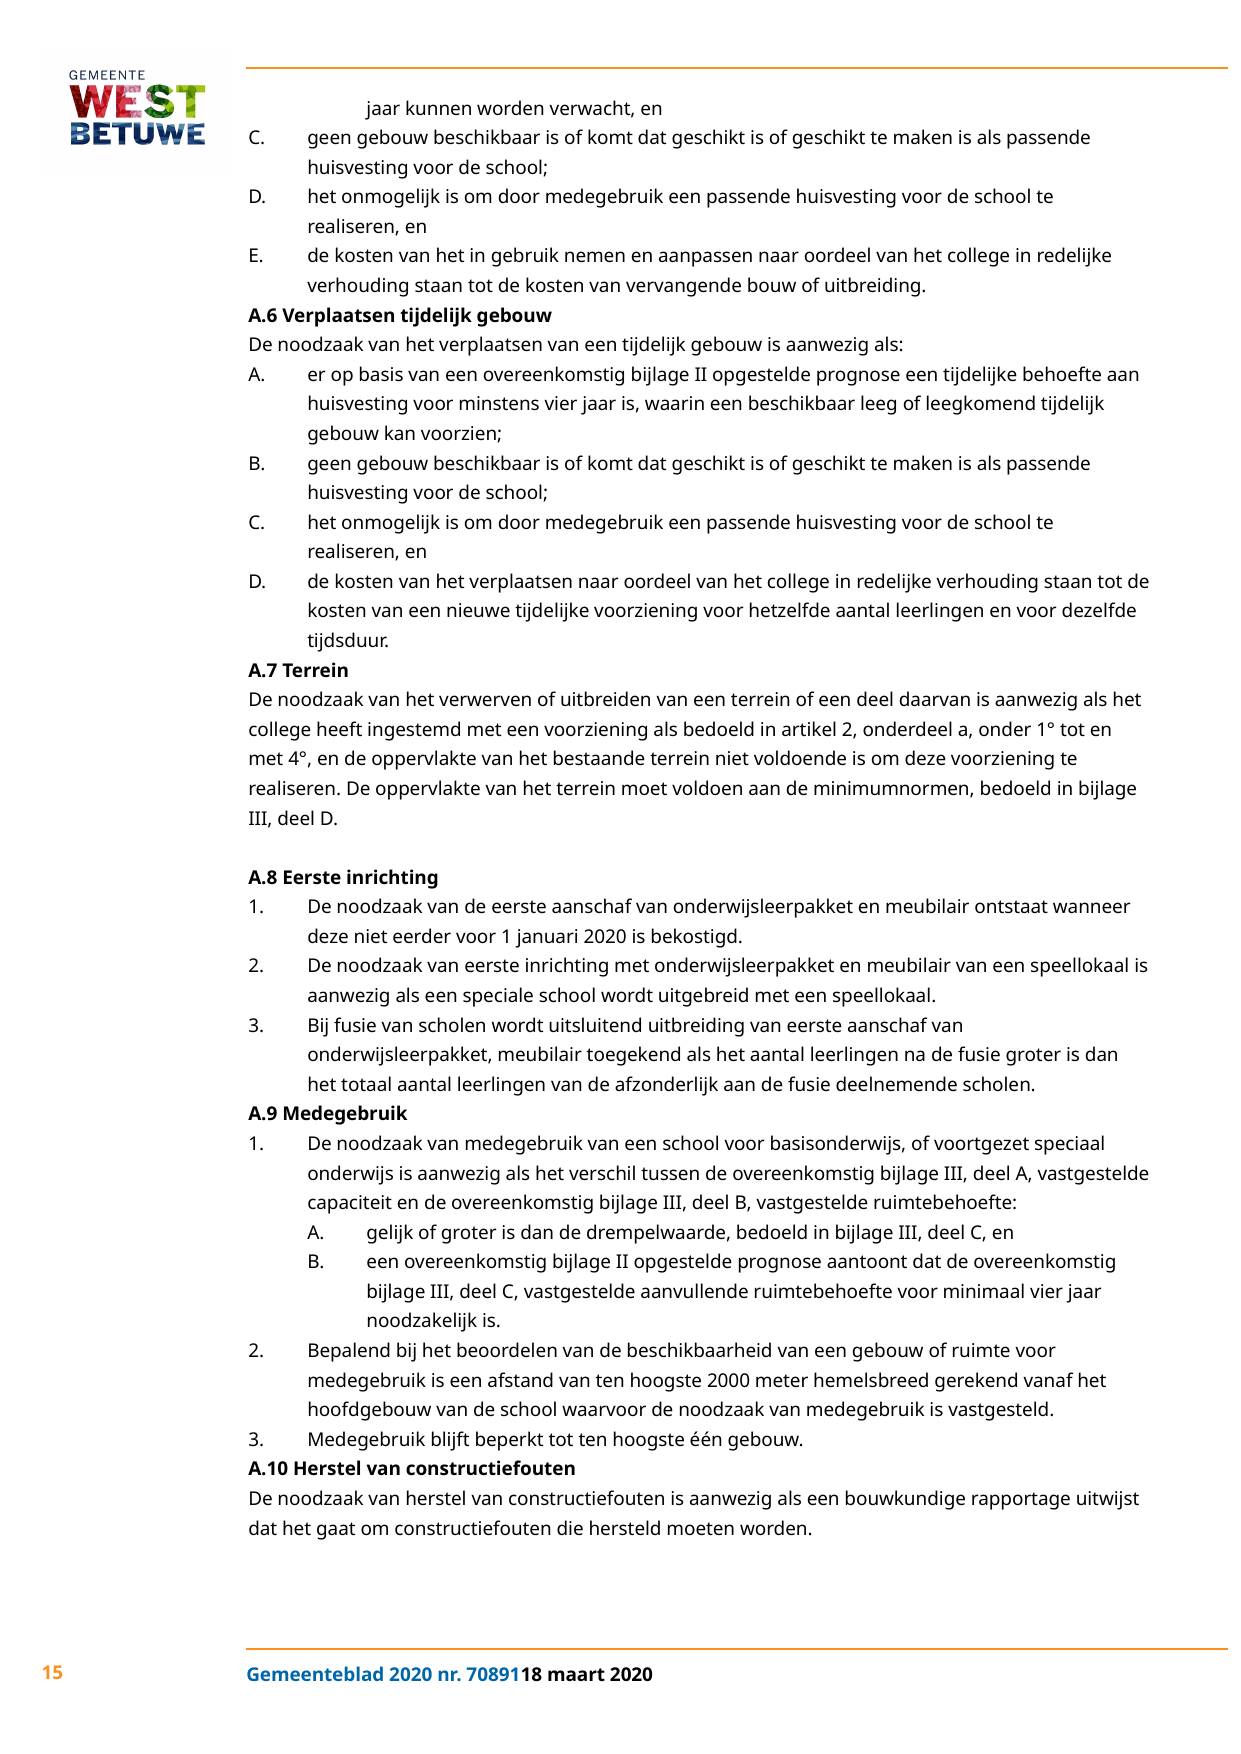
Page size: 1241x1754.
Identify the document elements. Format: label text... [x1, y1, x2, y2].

text De noodzaak van het verplaatsen van een tijdelijk gebouw is aanwezig als: [248, 331, 1152, 357]
text A.6 Verplaatsen tijdelijk gebouw [248, 302, 1152, 328]
list gelijk of groter is dan de drempelwaarde, bedoeld in bijlage III, deel C, en [307, 1219, 1152, 1245]
list het onmogelijk is om door medegebruik een passende huisvesting voor de school te realiseren, en [248, 183, 1152, 239]
list de kosten van het in gebruik nemen en aanpassen naar oordeel van het college in redelijke verhouding staan tot de kosten van vervangende bouw of uitbreiding. [248, 243, 1152, 298]
list De noodzaak van medegebruik van een school voor basisonderwijs, of voortgezet speciaal onderwijs is aanwezig als het verschil tussen de overeenkomstig bijlage III, deel A, vastgestelde capaciteit en de overeenkomstig bijlage III, deel B, vastgestelde ruimtebehoefte: [248, 1130, 1152, 1215]
list geen gebouw beschikbaar is of komt dat geschikt is of geschikt te maken is als passende huisvesting voor de school; [248, 450, 1152, 505]
list het onmogelijk is om door medegebruik een passende huisvesting voor de school te realiseren, en [248, 509, 1152, 564]
list jaar kunnen worden verwacht, en [307, 95, 1152, 121]
list De noodzaak van de eerste aanschaf van onderwijsleerpakket en meubilair ontstaat wanneer deze niet eerder voor 1 januari 2020 is bekostigd. [248, 893, 1152, 949]
list een overeenkomstig bijlage II opgestelde prognose aantoont dat de overeenkomstig bijlage III, deel C, vastgestelde aanvullende ruimtebehoefte voor minimaal vier jaar noodzakelijk is. [307, 1248, 1152, 1333]
list er op basis van een overeenkomstig bijlage II opgestelde prognose een tijdelijke behoefte aan huisvesting voor minstens vier jaar is, waarin een beschikbaar leeg of leegkomend tijdelijk gebouw kan voorzien; [248, 361, 1152, 446]
text A.8 Eerste inrichting [248, 864, 1152, 890]
text A.10 Herstel van constructiefouten [248, 1456, 1152, 1481]
text De noodzaak van herstel van constructiefouten is aanwezig als een bouwkundige rapportage uitwijst dat het gaat om constructiefouten die hersteld moeten worden. [248, 1485, 1152, 1541]
list Bij fusie van scholen wordt uitsluitend uitbreiding van eerste aanschaf van onderwijsleerpakket, meubilair toegekend als het aantal leerlingen na de fusie groter is dan het totaal aantal leerlingen van de afzonderlijk aan de fusie deelnemende scholen. [248, 1012, 1152, 1097]
list Bepalend bij het beoordelen van de beschikbaarheid van een gebouw of ruimte voor medegebruik is een afstand van ten hoogste 2000 meter hemelsbreed gerekend vanaf het hoofdgebouw van de school waarvoor de noodzaak van medegebruik is vastgesteld. [248, 1337, 1152, 1422]
list de kosten van het verplaatsen naar oordeel van het college in redelijke verhouding staan tot de kosten van een nieuwe tijdelijke voorziening voor hetzelfde aantal leerlingen en voor dezelfde tijdsduur. [248, 568, 1152, 653]
text A.7 Terrein [248, 657, 1152, 683]
picture [41, 47, 231, 172]
list De noodzaak van eerste inrichting met onderwijsleerpakket en meubilair van een speellokaal is aanwezig als een speciale school wordt uitgebreid met een speellokaal. [248, 953, 1152, 1008]
text De noodzaak van het verwerven of uitbreiden van een terrein of een deel daarvan is aanwezig als het college heeft ingestemd met een voorziening als bedoeld in artikel 2, onderdeel a, onder 1° tot en met 4°, en de oppervlakte van het bestaande terrein niet voldoende is om deze voorziening te realiseren. De oppervlakte van het terrein moet voldoen aan de minimumnormen, bedoeld in bijlage III, deel D. [248, 686, 1152, 831]
list Medegebruik blijft beperkt tot ten hoogste één gebouw. [248, 1426, 1152, 1452]
text A.9 Medegebruik [248, 1101, 1152, 1126]
list geen gebouw beschikbaar is of komt dat geschikt is of geschikt te maken is als passende huisvesting voor de school; [248, 124, 1152, 180]
